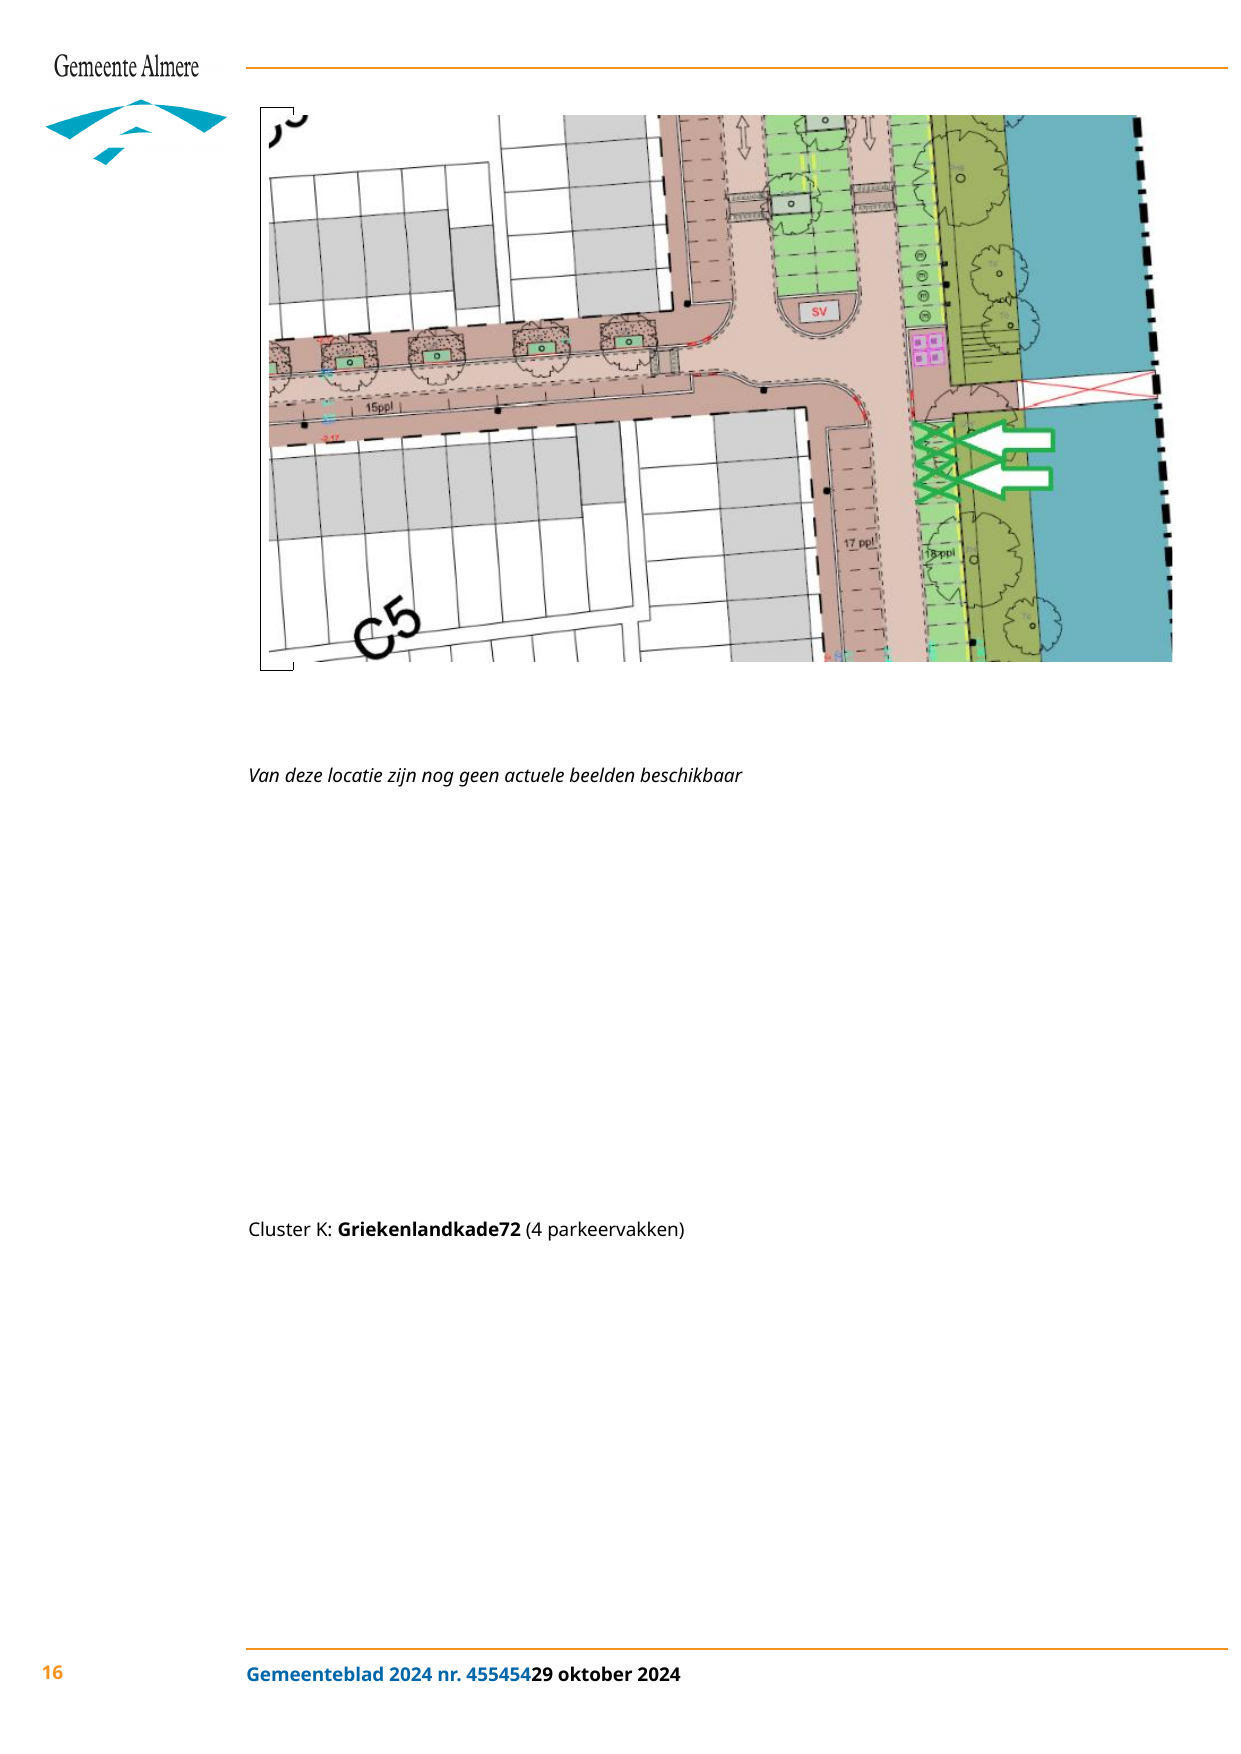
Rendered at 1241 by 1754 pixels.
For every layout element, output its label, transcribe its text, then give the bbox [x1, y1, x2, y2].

text Cluster K: Griekenlandkade72 (4 parkeervakken) [248, 1216, 1152, 1242]
picture [41, 47, 231, 172]
text Van deze locatie zijn nog geen actuele beelden beschikbaar [248, 763, 1152, 788]
picture [268, 115, 1173, 662]
